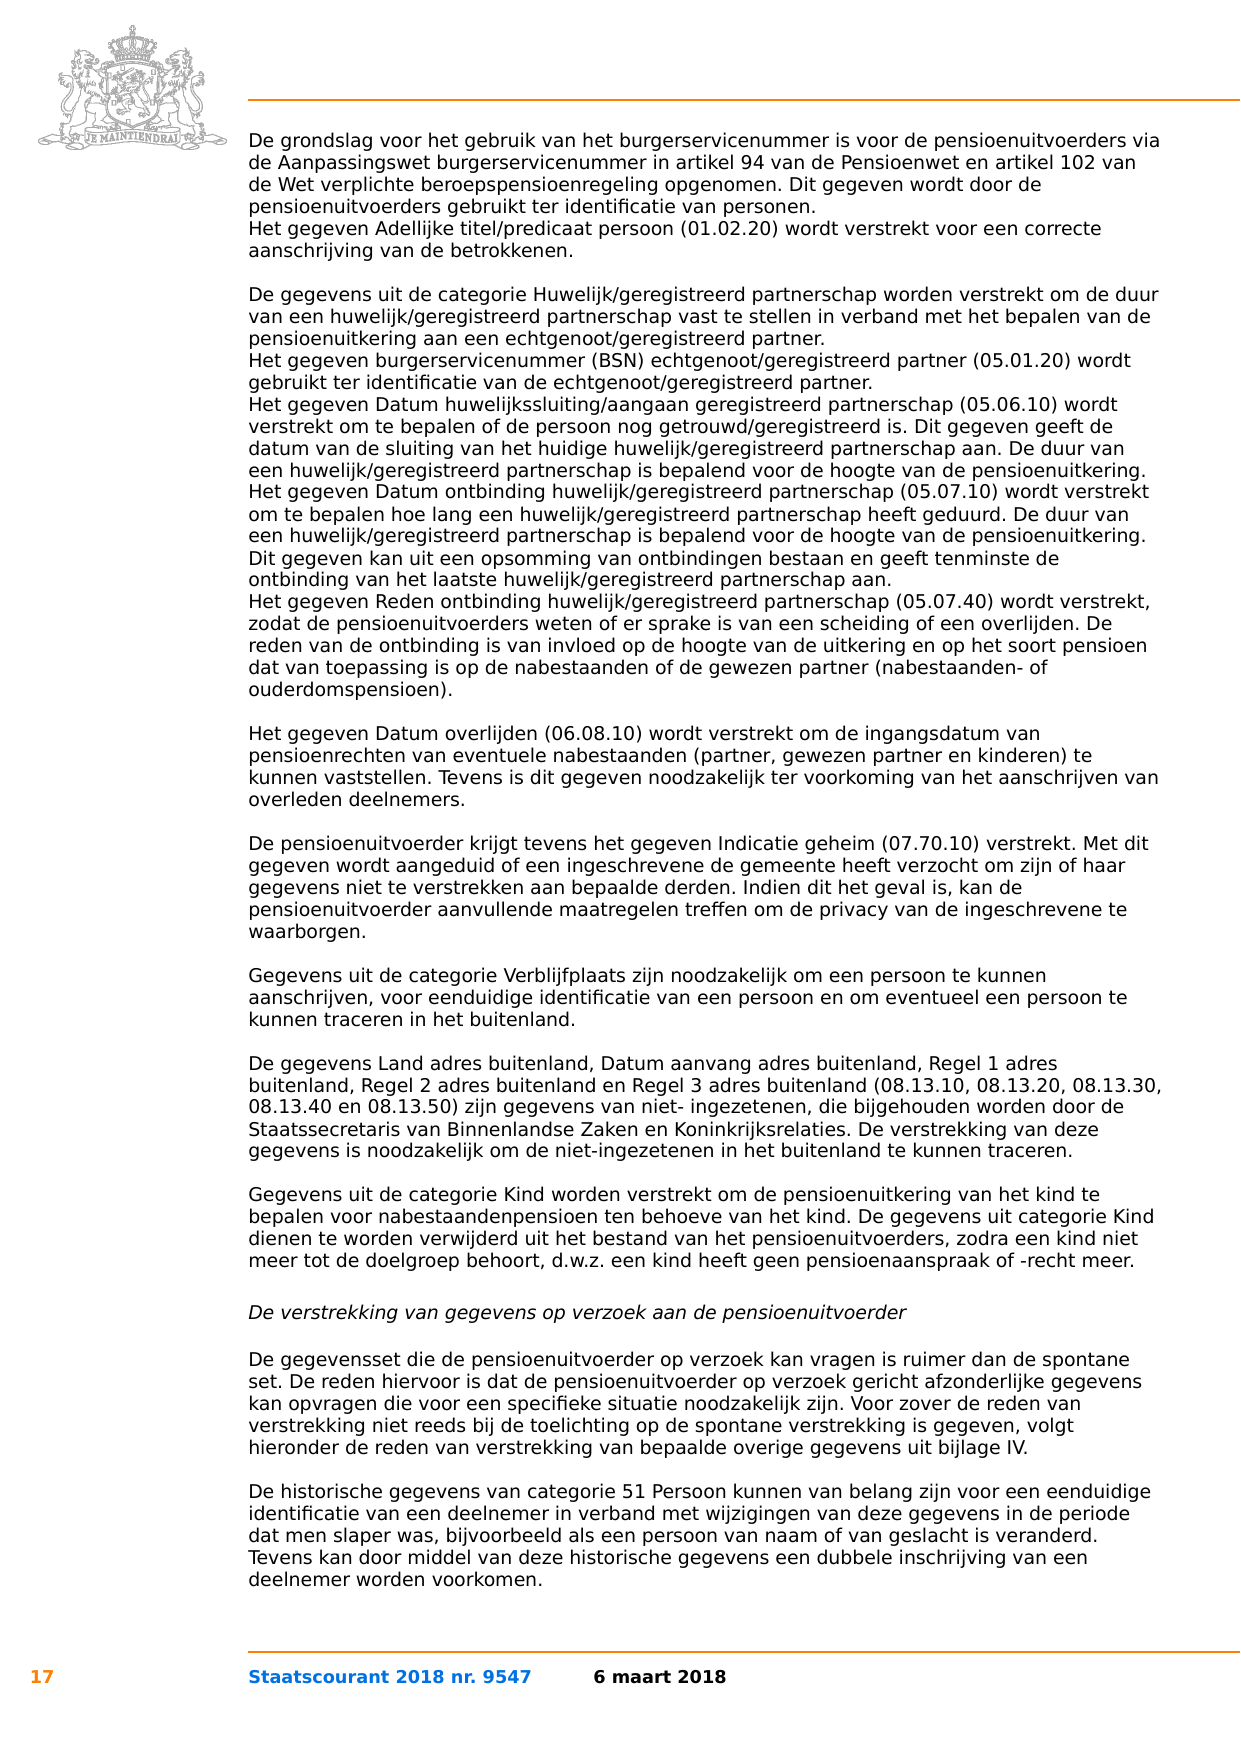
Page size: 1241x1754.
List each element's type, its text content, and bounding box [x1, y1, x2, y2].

text De gegevens Land adres buitenland, Datum aanvang adres buitenland, Regel 1 adres buitenland, Regel 2 adres buitenland en Regel 3 adres buitenland (08.13.10, 08.13.20, 08.13.30, 08.13.40 en 08.13.50) zijn gegevens van niet- ingezetenen, die bijgehouden worden door de Staatssecretaris van Binnenlandse Zaken en Koninkrijksrelaties. De verstrekking van deze gegevens is noodzakelijk om de niet-ingezetenen in het buitenland te kunnen traceren. [248, 1052, 1163, 1162]
text De pensioenuitvoerder krijgt tevens het gegeven Indicatie geheim (07.70.10) verstrekt. Met dit gegeven wordt aangeduid of een ingeschrevene de gemeente heeft verzocht om zijn of haar gegevens niet te verstrekken aan bepaalde derden. Indien dit het geval is, kan de pensioenuitvoerder aanvullende maatregelen treffen om de privacy van de ingeschrevene te waarborgen. [248, 833, 1163, 943]
text Gegevens uit de categorie Kind worden verstrekt om de pensioenuitkering van het kind te bepalen voor nabestaandenpensioen ten behoeve van het kind. De gegevens uit categorie Kind dienen te worden verwijderd uit het bestand van het pensioenuitvoerders, zodra een kind niet meer tot de doelgroep behoort, d.w.z. een kind heeft geen pensioenaanspraak of -recht meer. [248, 1184, 1163, 1272]
picture [38, 25, 227, 150]
text Het gegeven Datum ontbinding huwelijk/geregistreerd partnerschap (05.07.10) wordt verstrekt om te bepalen hoe lang een huwelijk/geregistreerd partnerschap heeft geduurd. De duur van een huwelijk/geregistreerd partnerschap is bepalend voor de hoogte van de pensioenuitkering. Dit gegeven kan uit een opsomming van ontbindingen bestaan en geeft tenminste de ontbinding van het laatste huwelijk/geregistreerd partnerschap aan. [248, 481, 1163, 591]
text Het gegeven Reden ontbinding huwelijk/geregistreerd partnerschap (05.07.40) wordt verstrekt, zodat de pensioenuitvoerders weten of er sprake is van een scheiding of een overlijden. De reden van de ontbinding is van invloed op de hoogte van de uitkering en op het soort pensioen dat van toepassing is op de nabestaanden of de gewezen partner (nabestaanden- of ouderdomspensioen). [248, 591, 1163, 701]
text De historische gegevens van categorie 51 Persoon kunnen van belang zijn voor een eenduidige identificatie van een deelnemer in verband met wijzigingen van deze gegevens in de periode dat men slaper was, bijvoorbeeld als een persoon van naam of van geslacht is veranderd. Tevens kan door middel van deze historische gegevens een dubbele inschrijving van een deelnemer worden voorkomen. [248, 1481, 1163, 1591]
text Het gegeven Datum overlijden (06.08.10) wordt verstrekt om de ingangsdatum van pensioenrechten van eventuele nabestaanden (partner, gewezen partner en kinderen) te kunnen vaststellen. Tevens is dit gegeven noodzakelijk ter voorkoming van het aanschrijven van overleden deelnemers. [248, 723, 1163, 811]
subtitle De verstrekking van gegevens op verzoek aan de pensioenuitvoerder [248, 1302, 1163, 1324]
text Gegevens uit de categorie Verblijfplaats zijn noodzakelijk om een persoon te kunnen aanschrijven, voor eenduidige identificatie van een persoon en om eventueel een persoon te kunnen traceren in het buitenland. [248, 965, 1163, 1031]
text Het gegeven Adellijke titel/predicaat persoon (01.02.20) wordt verstrekt voor een correcte aanschrijving van de betrokkenen. [248, 218, 1163, 262]
text De gegevens uit de categorie Huwelijk/geregistreerd partnerschap worden verstrekt om de duur van een huwelijk/geregistreerd partnerschap vast te stellen in verband met het bepalen van de pensioenuitkering aan een echtgenoot/geregistreerd partner. [248, 284, 1163, 349]
text De gegevensset die de pensioenuitvoerder op verzoek kan vragen is ruimer dan de spontane set. De reden hiervoor is dat de pensioenuitvoerder op verzoek gericht afzonderlijke gegevens kan opvragen die voor een specifieke situatie noodzakelijk zijn. Voor zover de reden van verstrekking niet reeds bij de toelichting op de spontane verstrekking is gegeven, volgt hieronder de reden van verstrekking van bepaalde overige gegevens uit bijlage IV. [248, 1349, 1163, 1459]
text De grondslag voor het gebruik van het burgerservicenummer is voor de pensioenuitvoerders via de Aanpassingswet burgerservicenummer in artikel 94 van de Pensioenwet en artikel 102 van de Wet verplichte beroepspensioenregeling opgenomen. Dit gegeven wordt door de pensioenuitvoerders gebruikt ter identificatie van personen. [248, 130, 1163, 218]
text Het gegeven Datum huwelijkssluiting/aangaan geregistreerd partnerschap (05.06.10) wordt verstrekt om te bepalen of de persoon nog getrouwd/geregistreerd is. Dit gegeven geeft de datum van de sluiting van het huidige huwelijk/geregistreerd partnerschap aan. De duur van een huwelijk/geregistreerd partnerschap is bepalend voor de hoogte van de pensioenuitkering. [248, 393, 1163, 481]
text Het gegeven burgerservicenummer (BSN) echtgenoot/geregistreerd partner (05.01.20) wordt gebruikt ter identificatie van de echtgenoot/geregistreerd partner. [248, 349, 1163, 393]
